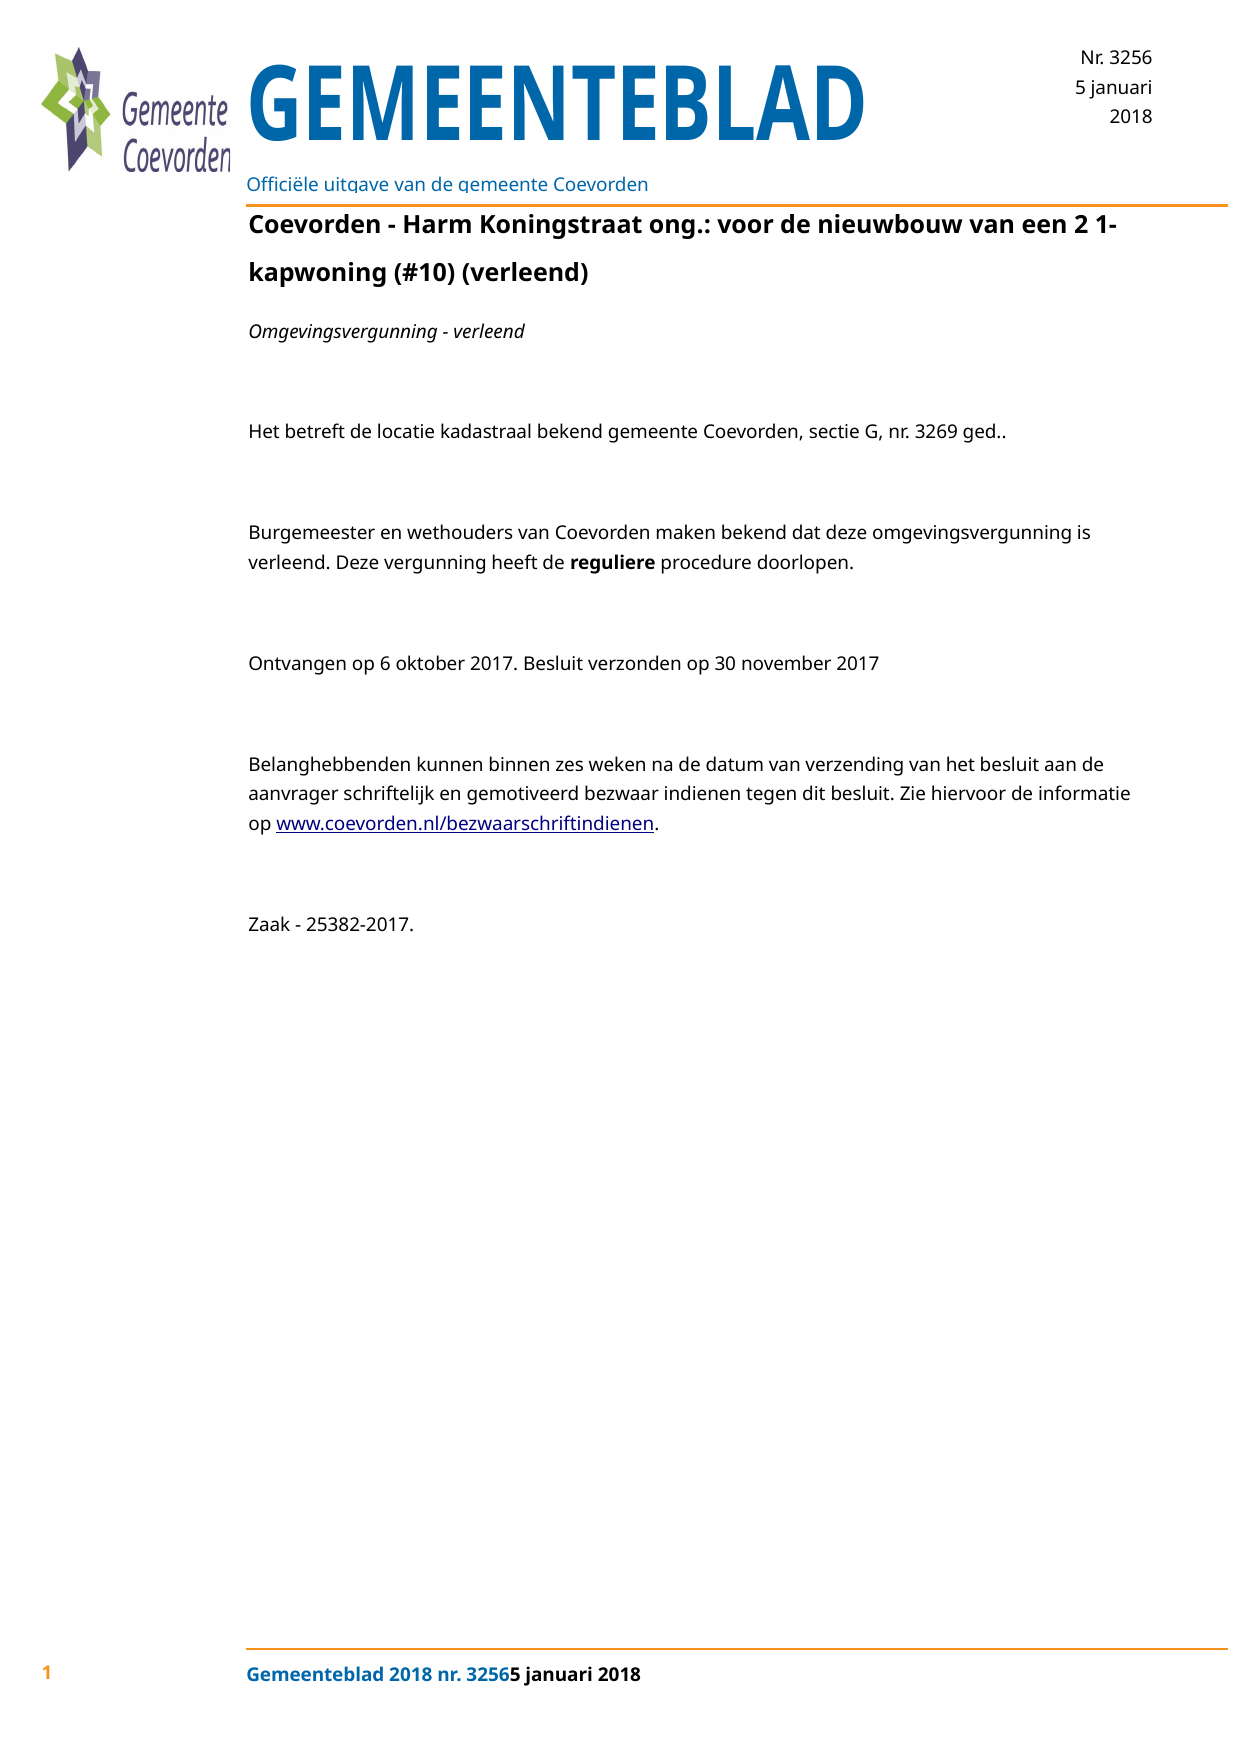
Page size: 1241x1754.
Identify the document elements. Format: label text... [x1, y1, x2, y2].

text Burgemeester en wethouders van Coevorden maken bekend dat deze omgevingsvergunning is verleend. Deze vergunning heeft de reguliere procedure doorlopen. [248, 519, 1152, 575]
text Coevorden - Harm Koningstraat ong.: voor de nieuwbouw van een 2 1-kapwoning (#10) (verleend) [248, 207, 1152, 288]
text Belanghebbenden kunnen binnen zes weken na de datum van verzending van het besluit aan de aanvrager schriftelijk en gemotiveerd bezwaar indienen tegen dit besluit. Zie hiervoor de informatie op www.coevorden.nl/bezwaarschriftindienen. [248, 751, 1152, 836]
text Zaak - 25382-2017. [248, 911, 1152, 937]
text Omgevingsvergunning - verleend [248, 318, 1152, 344]
picture [41, 47, 231, 172]
text Ontvangen op 6 oktober 2017. Besluit verzonden op 30 november 2017 [248, 650, 1152, 676]
text Het betreft de locatie kadastraal bekend gemeente Coevorden, sectie G, nr. 3269 ged.. [248, 419, 1152, 444]
